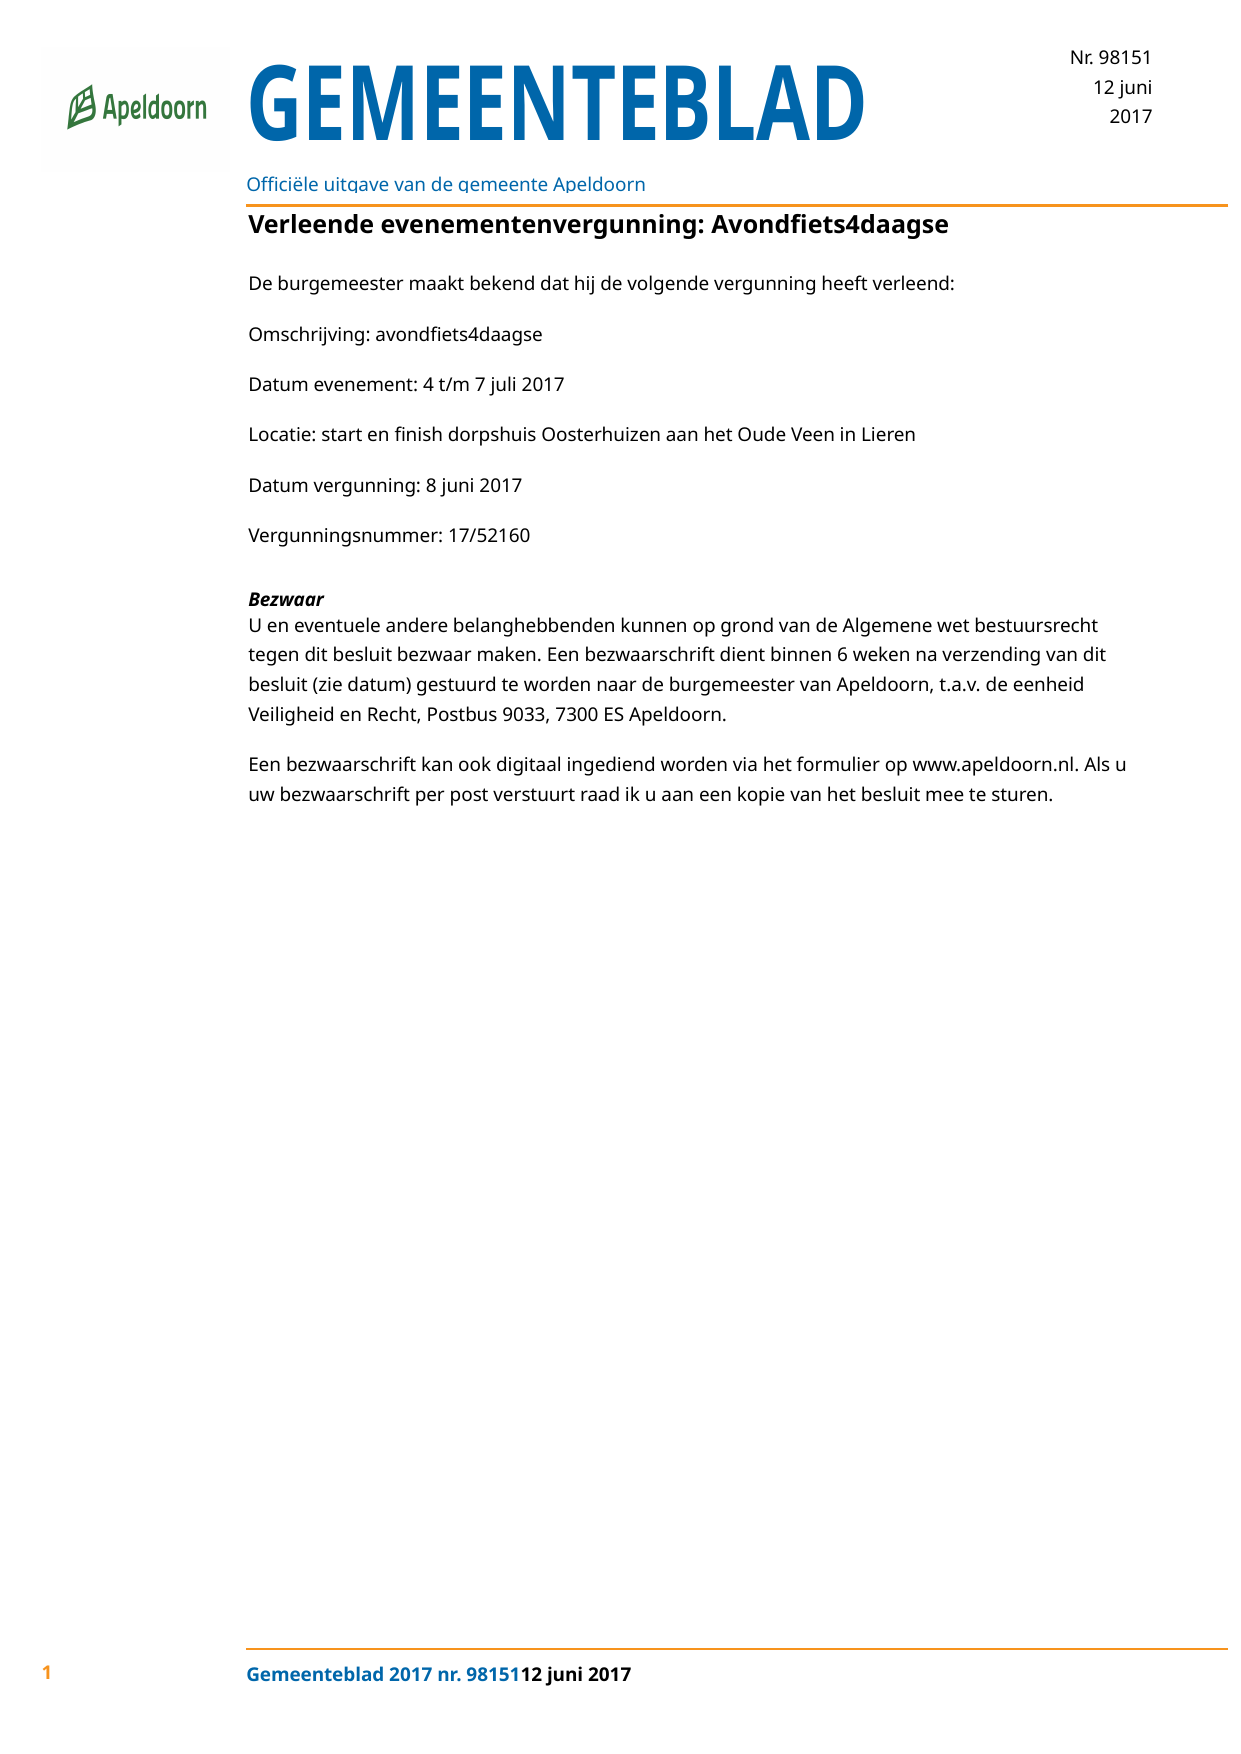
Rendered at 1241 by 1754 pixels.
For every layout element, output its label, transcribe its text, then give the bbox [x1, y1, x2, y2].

picture [41, 47, 231, 172]
text Datum vergunning: 8 juni 2017 [248, 472, 1152, 498]
text Bezwaar [248, 586, 1152, 612]
text Een bezwaarschrift kan ook digitaal ingediend worden via het formulier op www.apeldoorn.nl. Als u uw bezwaarschrift per post verstuurt raad ik u aan een kopie van het besluit mee te sturen. [248, 751, 1152, 807]
text Locatie: start en finish dorpshuis Oosterhuizen aan het Oude Veen in Lieren [248, 422, 1152, 447]
text Verleende evenementenvergunning: Avondfiets4daagse [248, 207, 1152, 241]
text U en eventuele andere belanghebbenden kunnen op grond van de Algemene wet bestuursrecht tegen dit besluit bezwaar maken. Een bezwaarschrift dient binnen 6 weken na verzending van dit besluit (zie datum) gestuurd te worden naar de burgemeester van Apeldoorn, t.a.v. de eenheid Veiligheid en Recht, Postbus 9033, 7300 ES Apeldoorn. [248, 612, 1152, 727]
text Datum evenement: 4 t/m 7 juli 2017 [248, 371, 1152, 397]
text De burgemeester maakt bekend dat hij de volgende vergunning heeft verleend: [248, 270, 1152, 296]
text Vergunningsnummer: 17/52160 [248, 522, 1152, 548]
text Omschrijving: avondfiets4daagse [248, 321, 1152, 346]
